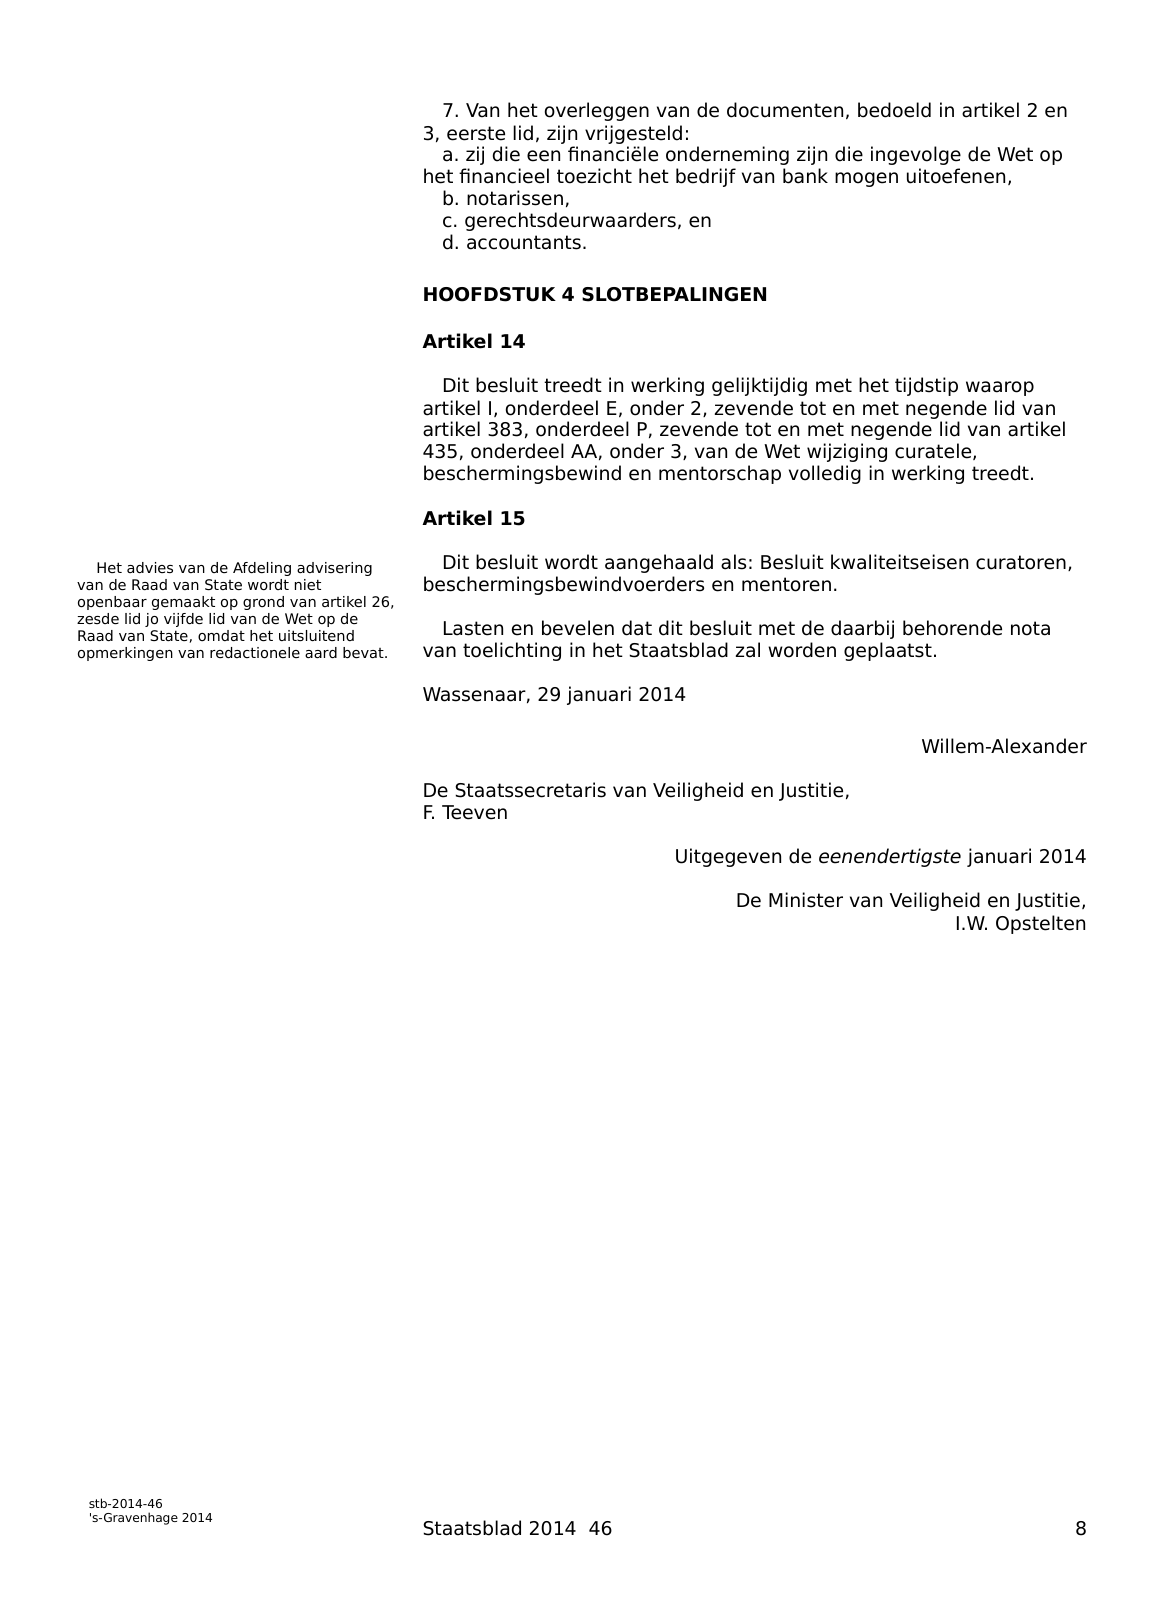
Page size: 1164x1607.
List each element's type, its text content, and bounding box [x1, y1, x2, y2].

text Uitgegeven de eenendertigste januari 2014 [422, 846, 1087, 868]
text a. zij die een financiële onderneming zijn die ingevolge de Wet op het financieel toezicht het bedrijf van bank mogen uitoefenen, [422, 144, 1087, 188]
text b. notarissen, [422, 188, 1087, 210]
text c. gerechtsdeurwaarders, en [422, 210, 1087, 232]
text 7. Van het overleggen van de documenten, bedoeld in artikel 2 en 3, eerste lid, zijn vrijgesteld: [422, 100, 1087, 144]
text Dit besluit wordt aangehaald als: Besluit kwaliteitseisen curatoren, beschermingsbewindvoerders en mentoren. [422, 552, 1087, 596]
subtitle Artikel 14 [422, 331, 1087, 353]
text d. accountants. [422, 232, 1087, 254]
text Het advies van de Afdeling advisering van de Raad van State wordt niet openbaar gemaakt op grond van artikel 26, zesde lid jo vijfde lid van de Wet op de Raad van State, omdat het uitsluitend opmerkingen van redactionele aard bevat. [77, 560, 396, 662]
subtitle Artikel 15 [422, 507, 1087, 529]
subtitle HOOFDSTUK 4 SLOTBEPALINGEN [422, 284, 1087, 306]
text Dit besluit treedt in werking gelijktijdig met het tijdstip waarop artikel I, onderdeel E, onder 2, zevende tot en met negende lid van artikel 383, onderdeel P, zevende tot en met negende lid van artikel 435, onderdeel AA, onder 3, van de Wet wijziging curatele, beschermingsbewind en mentorschap volledig in werking treedt. [422, 375, 1087, 485]
text De Minister van Veiligheid en Justitie, I.W. Opstelten [422, 890, 1087, 934]
text Willem-Alexander [422, 736, 1087, 758]
text stb-2014-46 [88, 1497, 323, 1511]
text Wassenaar, 29 januari 2014 [422, 684, 1087, 706]
text Lasten en bevelen dat dit besluit met de daarbij behorende nota van toelichting in het Staatsblad zal worden geplaatst. [422, 618, 1087, 662]
text 's-Gravenhage 2014 [88, 1511, 323, 1525]
text De Staatssecretaris van Veiligheid en Justitie, F. Teeven [422, 780, 1087, 824]
